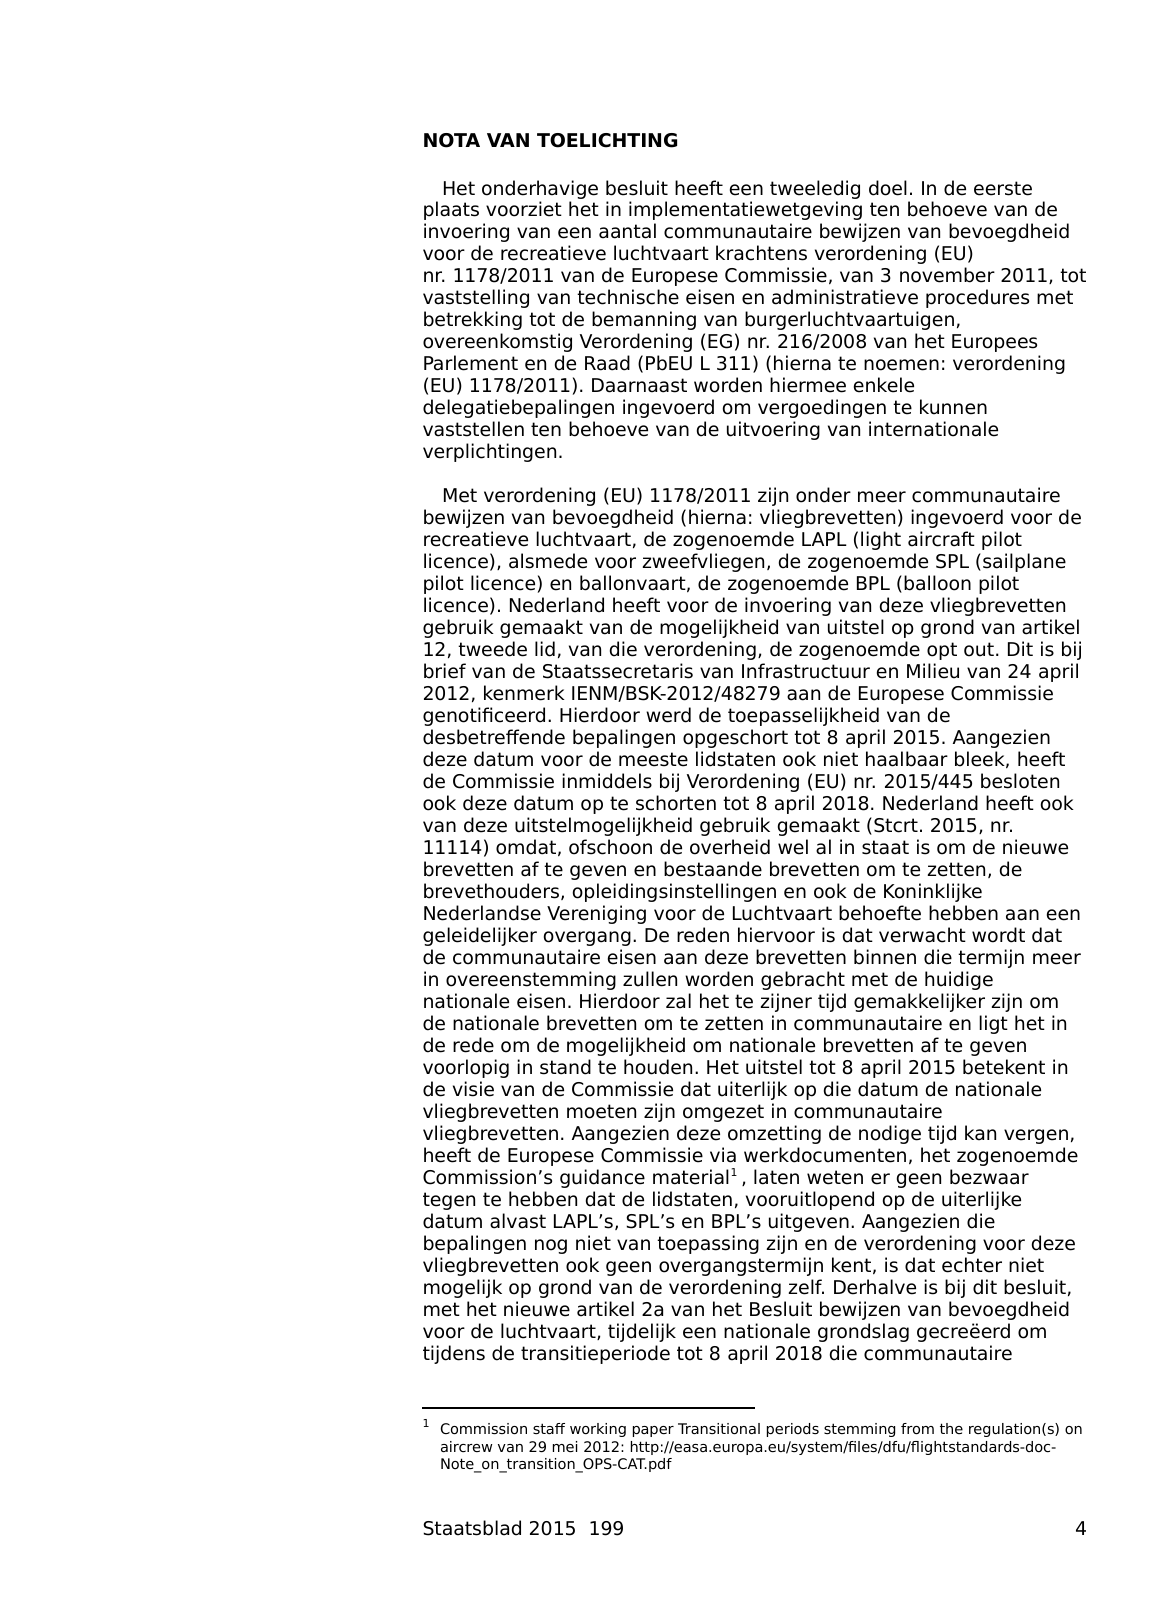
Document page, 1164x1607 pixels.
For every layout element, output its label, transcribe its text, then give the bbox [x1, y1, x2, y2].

text Commission staff working paper Transitional periods stemming from the regulation(s) on aircrew van 29 mei 2012: http://easa.europa.eu/system/files/dfu/flightstandards-doc-Note_on_transition_OPS-CAT.pdf [422, 1417, 1087, 1473]
text Het onderhavige besluit heeft een tweeledig doel. In de eerste plaats voorziet het in implementatiewetgeving ten behoeve van de invoering van een aantal communautaire bewijzen van bevoegdheid voor de recreatieve luchtvaart krachtens verordening (EU) nr. 1178/2011 van de Europese Commissie, van 3 november 2011, tot vaststelling van technische eisen en administratieve procedures met betrekking tot de bemanning van burgerluchtvaartuigen, overeenkomstig Verordening (EG) nr. 216/2008 van het Europees Parlement en de Raad (PbEU L 311) (hierna te noemen: verordening (EU) 1178/2011). Daarnaast worden hiermee enkele delegatiebepalingen ingevoerd om vergoedingen te kunnen vaststellen ten behoeve van de uitvoering van internationale verplichtingen. [422, 177, 1087, 463]
subtitle NOTA VAN TOELICHTING [422, 130, 1087, 152]
text Met verordening (EU) 1178/2011 zijn onder meer communautaire bewijzen van bevoegdheid (hierna: vliegbrevetten) ingevoerd voor de recreatieve luchtvaart, de zogenoemde LAPL (light aircraft pilot licence), alsmede voor zweefvliegen, de zogenoemde SPL (sailplane pilot licence) en ballonvaart, de zogenoemde BPL (balloon pilot licence). Nederland heeft voor de invoering van deze vliegbrevetten gebruik gemaakt van de mogelijkheid van uitstel op grond van artikel 12, tweede lid, van die verordening, de zogenoemde opt out. Dit is bij brief van de Staatssecretaris van Infrastructuur en Milieu van 24 april 2012, kenmerk IENM/BSK-2012/48279 aan de Europese Commissie genotificeerd. Hierdoor werd de toepasselijkheid van de desbetreffende bepalingen opgeschort tot 8 april 2015. Aangezien deze datum voor de meeste lidstaten ook niet haalbaar bleek, heeft de Commissie inmiddels bij Verordening (EU) nr. 2015/445 besloten ook deze datum op te schorten tot 8 april 2018. Nederland heeft ook van deze uitstelmogelijkheid gebruik gemaakt (Stcrt. 2015, nr. 11114) omdat, ofschoon de overheid wel al in staat is om de nieuwe brevetten af te geven en bestaande brevetten om te zetten, de brevethouders, opleidingsinstellingen en ook de Koninklijke Nederlandse Vereniging voor de Luchtvaart behoefte hebben aan een geleidelijker overgang. De reden hiervoor is dat verwacht wordt dat de communautaire eisen aan deze brevetten binnen die termijn meer in overeenstemming zullen worden gebracht met de huidige nationale eisen. Hierdoor zal het te zijner tijd gemakkelijker zijn om de nationale brevetten om te zetten in communautaire en ligt het in de rede om de mogelijkheid om nationale brevetten af te geven voorlopig in stand te houden. Het uitstel tot 8 april 2015 betekent in de visie van de Commissie dat uiterlijk op die datum de nationale vliegbrevetten moeten zijn omgezet in communautaire vliegbrevetten. Aangezien deze omzetting de nodige tijd kan vergen, heeft de Europese Commissie via werkdocumenten, het zogenoemde Commission’s guidance material, laten weten er geen bezwaar tegen te hebben dat de lidstaten, vooruitlopend op de uiterlijke datum alvast LAPL’s, SPL’s en BPL’s uitgeven. Aangezien die bepalingen nog niet van toepassing zijn en de verordening voor deze vliegbrevetten ook geen overgangstermijn kent, is dat echter niet mogelijk op grond van de verordening zelf. Derhalve is bij dit besluit, met het nieuwe artikel 2a van het Besluit bewijzen van bevoegdheid voor de luchtvaart, tijdelijk een nationale grondslag gecreëerd om tijdens de transitieperiode tot 8 april 2018 die communautaire [422, 485, 1087, 1364]
